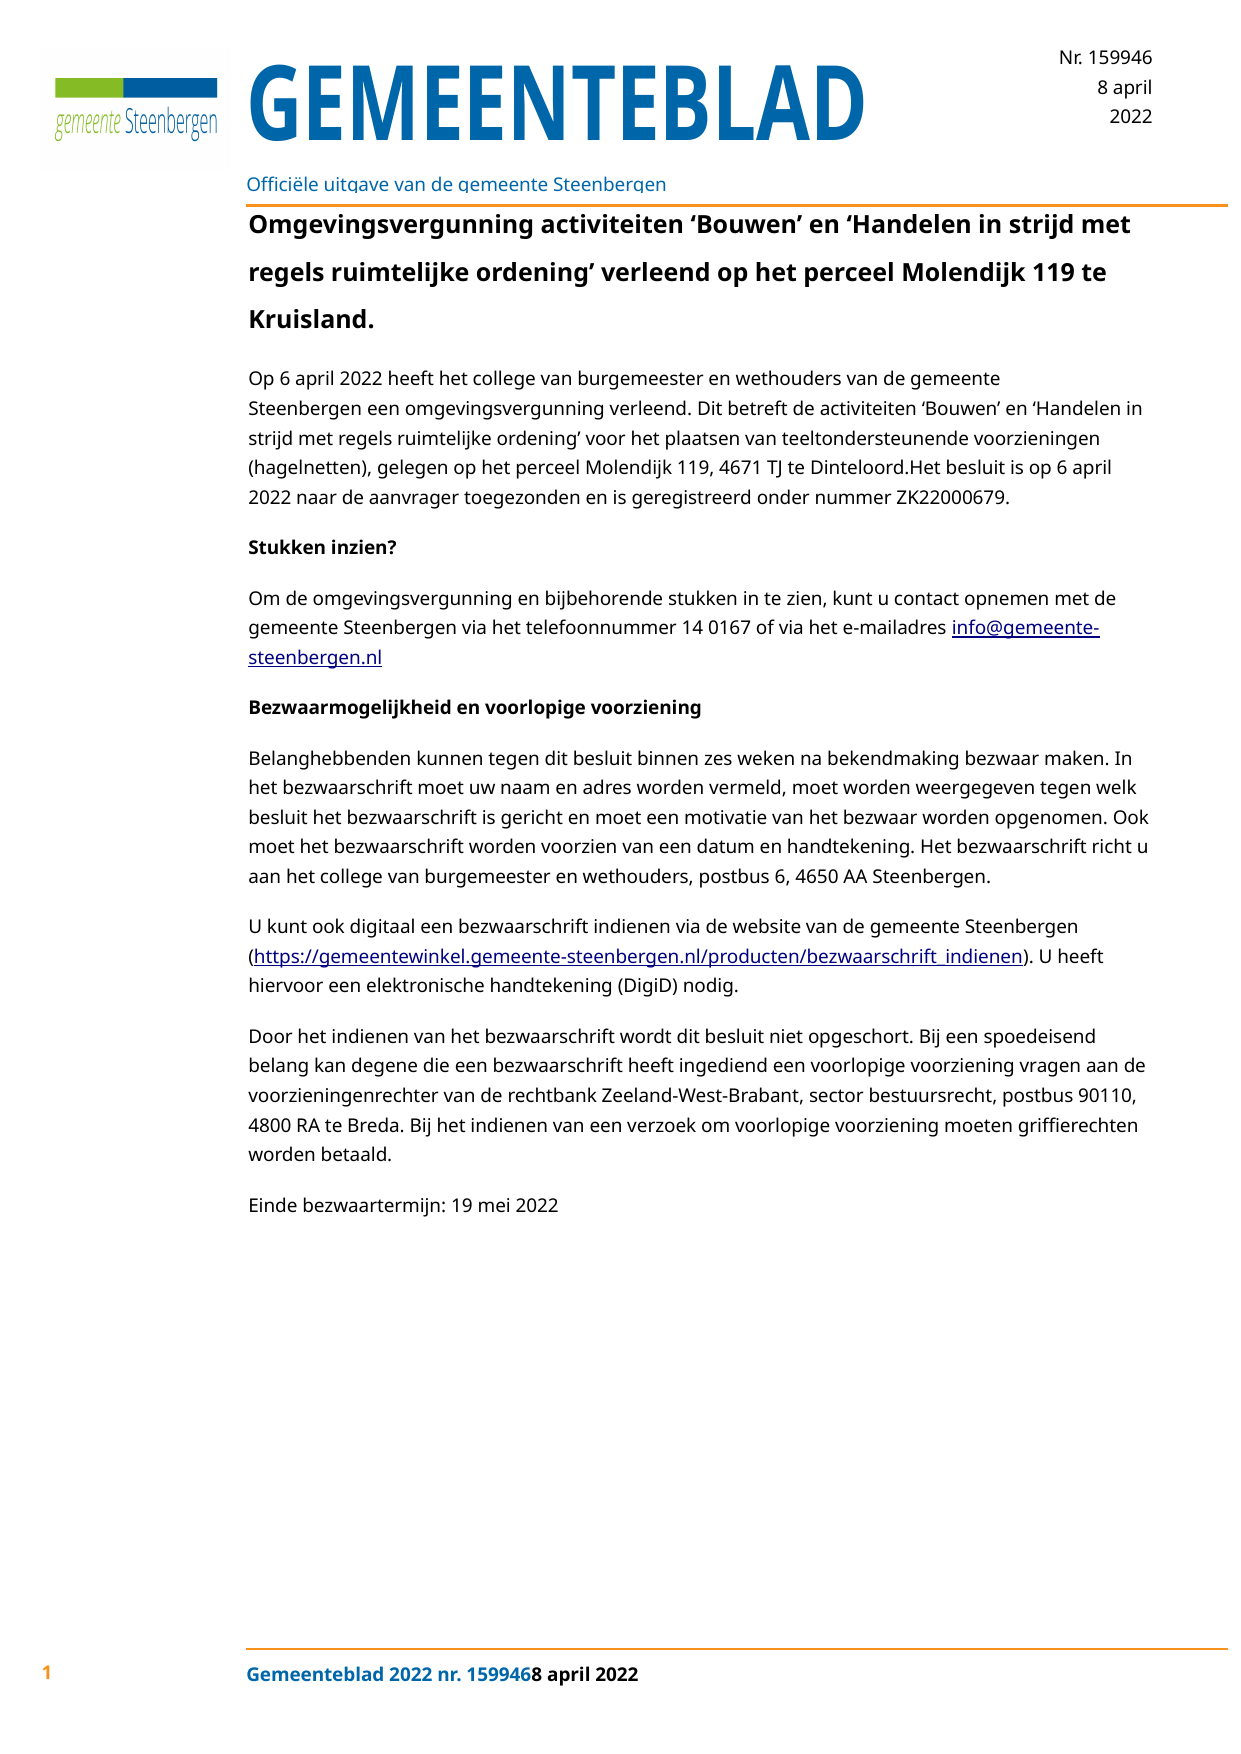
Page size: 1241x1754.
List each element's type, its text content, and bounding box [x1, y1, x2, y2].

text Om de omgevingsvergunning en bijbehorende stukken in te zien, kunt u contact opnemen met de gemeente Steenbergen via het telefoonnummer 14 0167 of via het e-mailadres info@gemeente-steenbergen.nl [248, 585, 1152, 669]
text Op 6 april 2022 heeft het college van burgemeester en wethouders van de gemeente Steenbergen een omgevingsvergunning verleend. Dit betreft de activiteiten ‘Bouwen’ en ‘Handelen in strijd met regels ruimtelijke ordening’ voor het plaatsen van teeltondersteunende voorzieningen (hagelnetten), gelegen op het perceel Molendijk 119, 4671 TJ te Dinteloord.Het besluit is op 6 april 2022 naar de aanvrager toegezonden en is geregistreerd onder nummer ZK22000679. [248, 366, 1152, 509]
text Door het indienen van het bezwaarschrift wordt dit besluit niet opgeschort. Bij een spoedeisend belang kan degene die een bezwaarschrift heeft ingediend een voorlopige voorziening vragen aan de voorzieningenrechter van de rechtbank Zeeland-West-Brabant, sector bestuursrecht, postbus 90110, 4800 RA te Breda. Bij het indienen van een verzoek om voorlopige voorziening moeten griffierechten worden betaald. [248, 1023, 1152, 1167]
text Bezwaarmogelijkheid en voorlopige voorziening [248, 694, 1152, 720]
text U kunt ook digitaal een bezwaarschrift indienen via de website van de gemeente Steenbergen (https://gemeentewinkel.gemeente-steenbergen.nl/producten/bezwaarschrift_indienen). U heeft hiervoor een elektronische handtekening (DigiD) nodig. [248, 913, 1152, 998]
text Omgevingsvergunning activiteiten ‘Bouwen’ en ‘Handelen in strijd met regels ruimtelijke ordening’ verleend op het perceel Molendijk 119 te Kruisland. [248, 207, 1152, 336]
picture [41, 47, 231, 172]
text Stukken inzien? [248, 534, 1152, 560]
text Einde bezwaartermijn: 19 mei 2022 [248, 1192, 1152, 1217]
text Belanghebbenden kunnen tegen dit besluit binnen zes weken na bekendmaking bezwaar maken. In het bezwaarschrift moet uw naam en adres worden vermeld, moet worden weergegeven tegen welk besluit het bezwaarschrift is gericht en moet een motivatie van het bezwaar worden opgenomen. Ook moet het bezwaarschrift worden voorzien van een datum en handtekening. Het bezwaarschrift richt u aan het college van burgemeester en wethouders, postbus 6, 4650 AA Steenbergen. [248, 745, 1152, 889]
